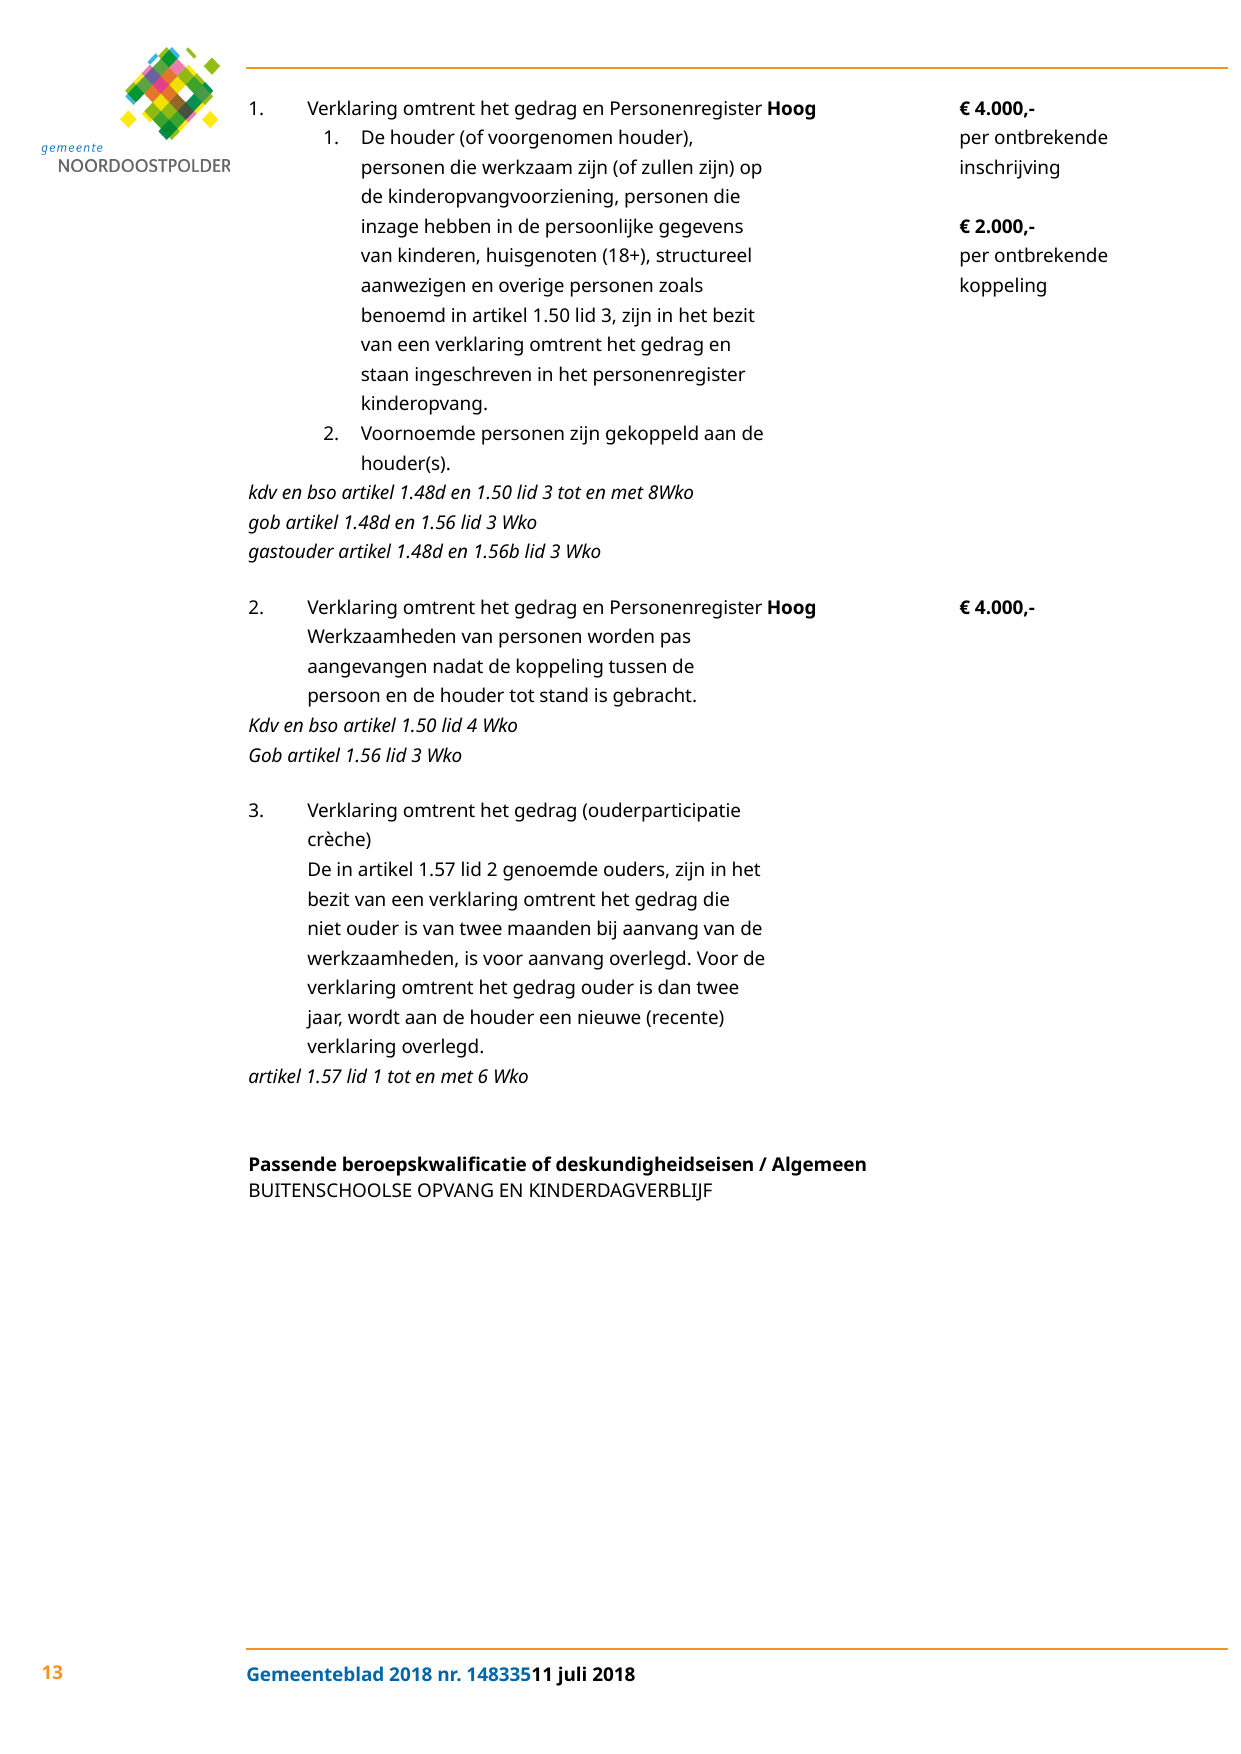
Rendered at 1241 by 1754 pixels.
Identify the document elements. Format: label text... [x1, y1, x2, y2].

table_cell [767, 797, 959, 1119]
table_header Passende beroepskwalificatie of deskundigheidseisen / Algemeen [248, 1152, 1152, 1177]
table_cell Verklaring omtrent het gedrag (ouderparticipatie crèche) De in artikel 1.57 lid 2 genoemde ouders, zijn in het bezit van een verklaring omtrent het gedrag die niet ouder is van twee maanden bij aanvang van de werkzaamheden, is voor aanvang overlegd. Voor de verklaring omtrent het gedrag ouder is dan twee jaar, wordt aan de houder een nieuwe (recente) verklaring overlegd. artikel 1.57 lid 1 tot en met 6 Wko [248, 797, 767, 1119]
table_cell Verklaring omtrent het gedrag en Personenregister Werkzaamheden van personen worden pas aangevangen nadat de koppeling tussen de persoon en de houder tot stand is gebracht. Kdv en bso artikel 1.50 lid 4 Wko Gob artikel 1.56 lid 3 Wko [248, 594, 767, 797]
table_cell Verklaring omtrent het gedrag en Personenregister De houder (of voorgenomen houder), personen die werkzaam zijn (of zullen zijn) op de kinderopvangvoorziening, personen die inzage hebben in de persoonlijke gegevens van kinderen, huisgenoten (18+), structureel aanwezigen en overige personen zoals benoemd in artikel 1.50 lid 3, zijn in het bezit van een verklaring omtrent het gedrag en staan ingeschreven in het personenregister kinderopvang. Voornoemde personen zijn gekoppeld aan de houder(s). kdv en bso artikel 1.48d en 1.50 lid 3 tot en met 8Wko gob artikel 1.48d en 1.56 lid 3 Wko gastouder artikel 1.48d en 1.56b lid 3 Wko [248, 95, 767, 594]
table_cell Hoog [767, 95, 959, 594]
table_cell € 4.000,- per ontbrekende inschrijving € 2.000,- per ontbrekende koppeling [959, 95, 1152, 594]
table_cell € 4.000,- [959, 594, 1152, 797]
table_cell [959, 797, 1152, 1119]
picture [41, 47, 231, 172]
table_cell BUITENSCHOOLSE OPVANG EN KINDERDAGVERBLIJF [248, 1177, 1152, 1203]
table_cell Hoog [767, 594, 959, 797]
